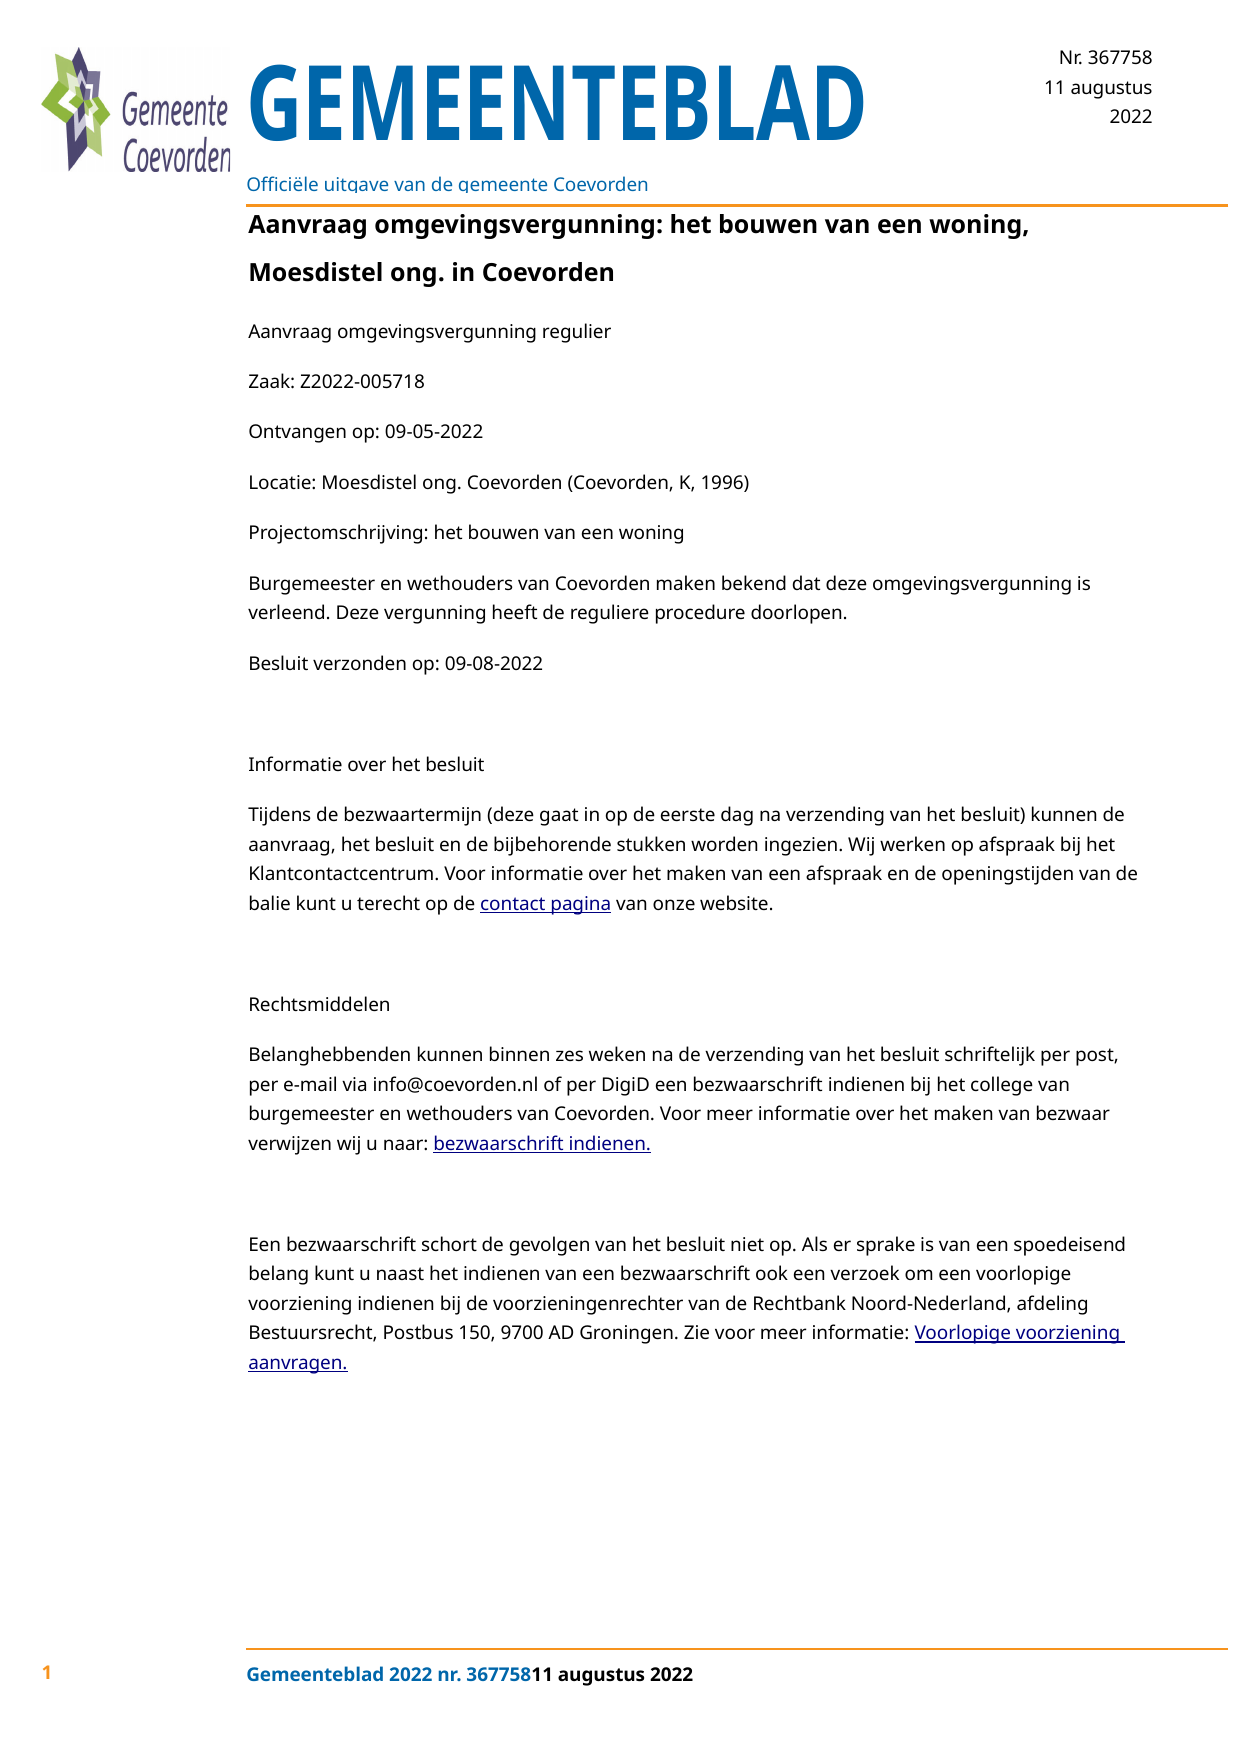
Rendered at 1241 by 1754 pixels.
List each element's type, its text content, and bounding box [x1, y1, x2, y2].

text Tijdens de bezwaartermijn (deze gaat in op de eerste dag na verzending van het besluit) kunnen de aanvraag, het besluit en de bijbehorende stukken worden ingezien. Wij werken op afspraak bij het Klantcontactcentrum. Voor informatie over het maken van een afspraak en de openingstijden van de balie kunt u terecht op de contact pagina van onze website. [248, 801, 1152, 916]
text Locatie: Moesdistel ong. Coevorden (Coevorden, K, 1996) [248, 469, 1152, 495]
text Aanvraag omgevingsvergunning: het bouwen van een woning, Moesdistel ong. in Coevorden [248, 207, 1152, 288]
text Projectomschrijving: het bouwen van een woning [248, 519, 1152, 545]
text Aanvraag omgevingsvergunning regulier [248, 318, 1152, 344]
picture [41, 47, 231, 172]
text Zaak: Z2022-005718 [248, 368, 1152, 394]
text Informatie over het besluit [248, 751, 1152, 777]
text Ontvangen op: 09-05-2022 [248, 419, 1152, 444]
text Een bezwaarschrift schort de gevolgen van het besluit niet op. Als er sprake is van een spoedeisend belang kunt u naast het indienen van een bezwaarschrift ook een verzoek om een voorlopige voorziening indienen bij de voorzieningenrechter van de Rechtbank Noord-Nederland, afdeling Bestuursrecht, Postbus 150, 9700 AD Groningen. Zie voor meer informatie: Voorlopige voorziening aanvragen. [248, 1231, 1152, 1375]
text Belanghebbenden kunnen binnen zes weken na de verzending van het besluit schriftelijk per post, per e-mail via info@coevorden.nl of per DigiD een bezwaarschrift indienen bij het college van burgemeester en wethouders van Coevorden. Voor meer informatie over het maken van bezwaar verwijzen wij u naar: bezwaarschrift indienen. [248, 1041, 1152, 1156]
text Rechtsmiddelen [248, 991, 1152, 1017]
text Burgemeester en wethouders van Coevorden maken bekend dat deze omgevingsvergunning is verleend. Deze vergunning heeft de reguliere procedure doorlopen. [248, 570, 1152, 625]
text Besluit verzonden op: 09-08-2022 [248, 650, 1152, 676]
